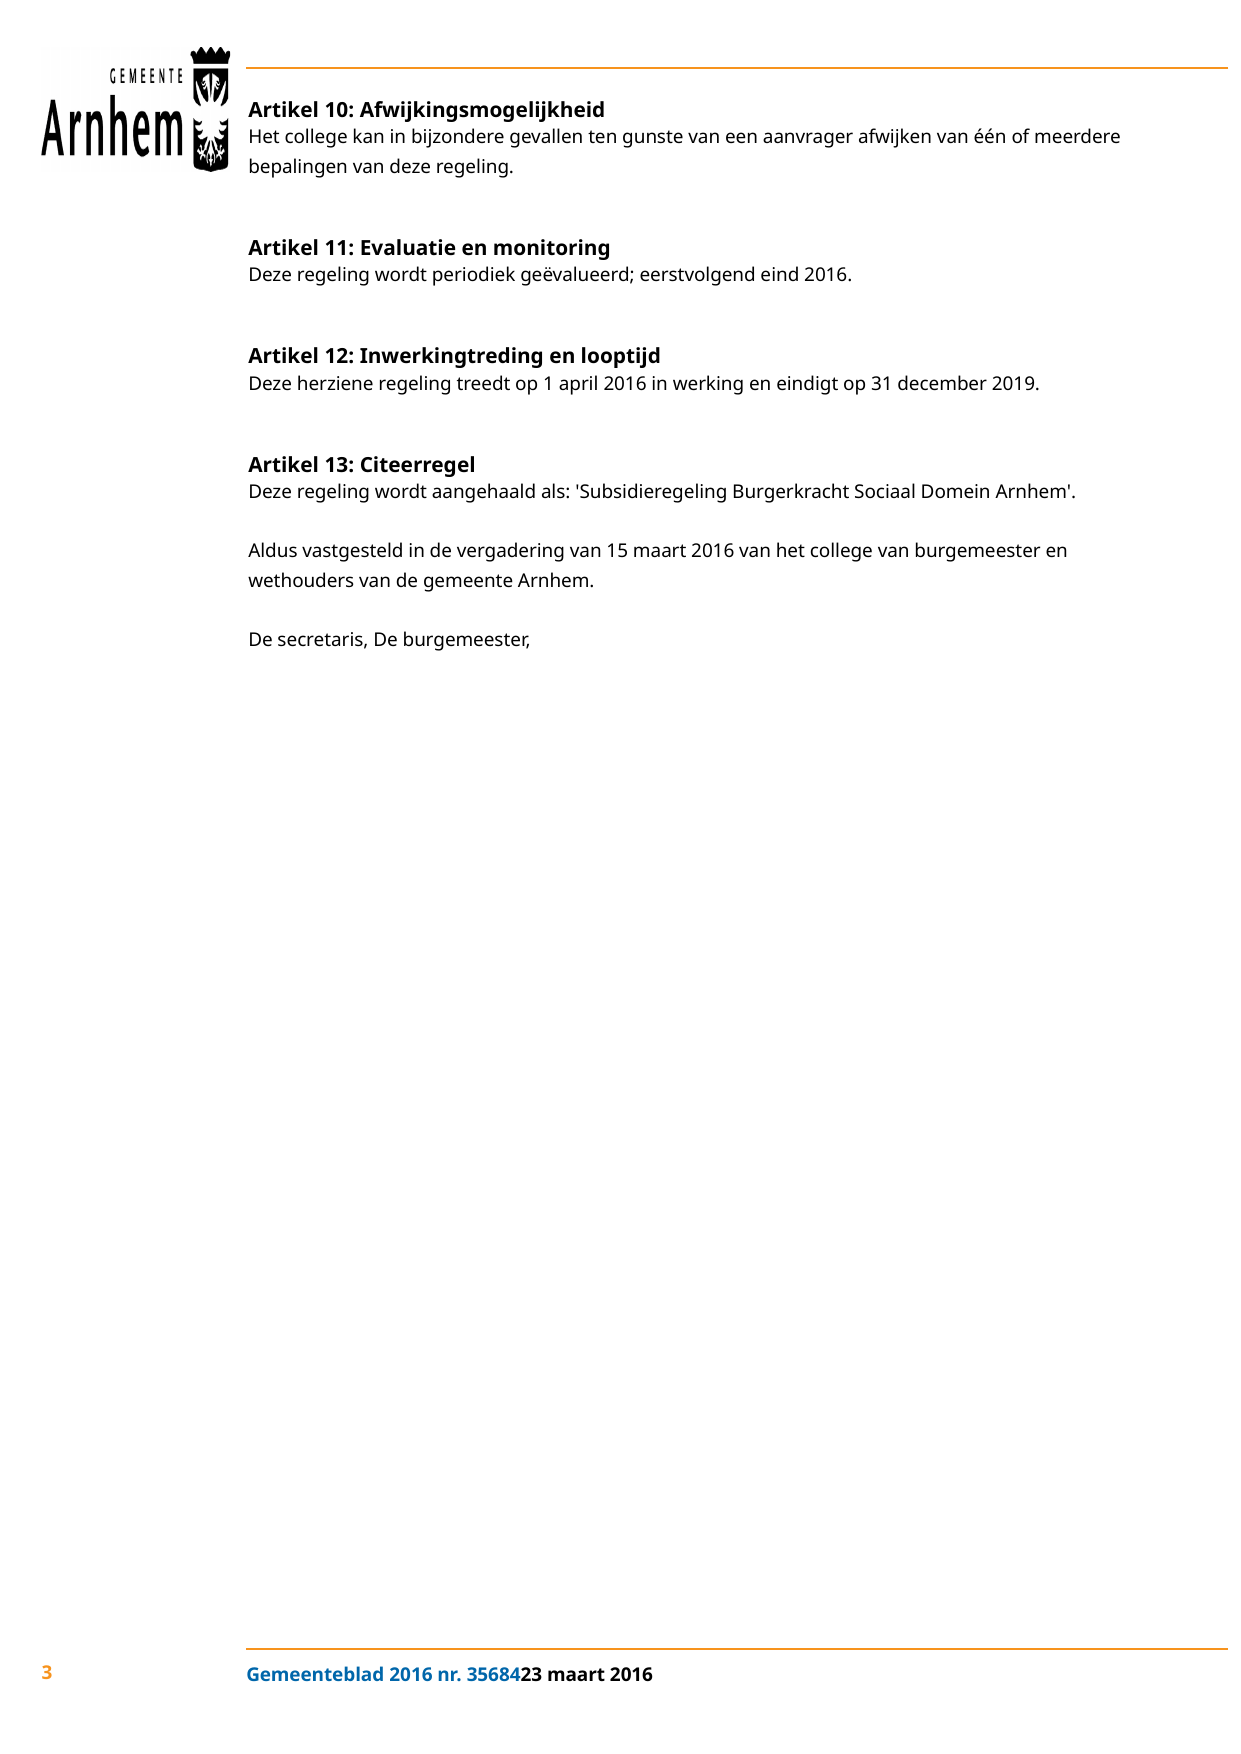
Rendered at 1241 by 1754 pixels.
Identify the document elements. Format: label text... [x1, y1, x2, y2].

text Het college kan in bijzondere gevallen ten gunste van een aanvrager afwijken van één of meerdere bepalingen van deze regeling. [248, 123, 1152, 178]
text De secretaris, De burgemeester, [248, 626, 1152, 652]
text Artikel 11: Evaluatie en monitoring [248, 233, 1152, 261]
text Artikel 10: Afwijkingsmogelijkheid [248, 95, 1152, 123]
text Deze herziene regeling treedt op 1 april 2016 in werking en eindigt op 31 december 2019. [248, 370, 1152, 395]
text Artikel 13: Citeerregel [248, 450, 1152, 478]
text Artikel 12: Inwerkingtreding en looptijd [248, 341, 1152, 370]
picture [41, 47, 231, 172]
text Aldus vastgesteld in de vergadering van 15 maart 2016 van het college van burgemeester en wethouders van de gemeente Arnhem. [248, 537, 1152, 593]
text Deze regeling wordt periodiek geëvalueerd; eerstvolgend eind 2016. [248, 261, 1152, 287]
text Deze regeling wordt aangehaald als: 'Subsidieregeling Burgerkracht Sociaal Domein Arnhem'. [248, 478, 1152, 504]
